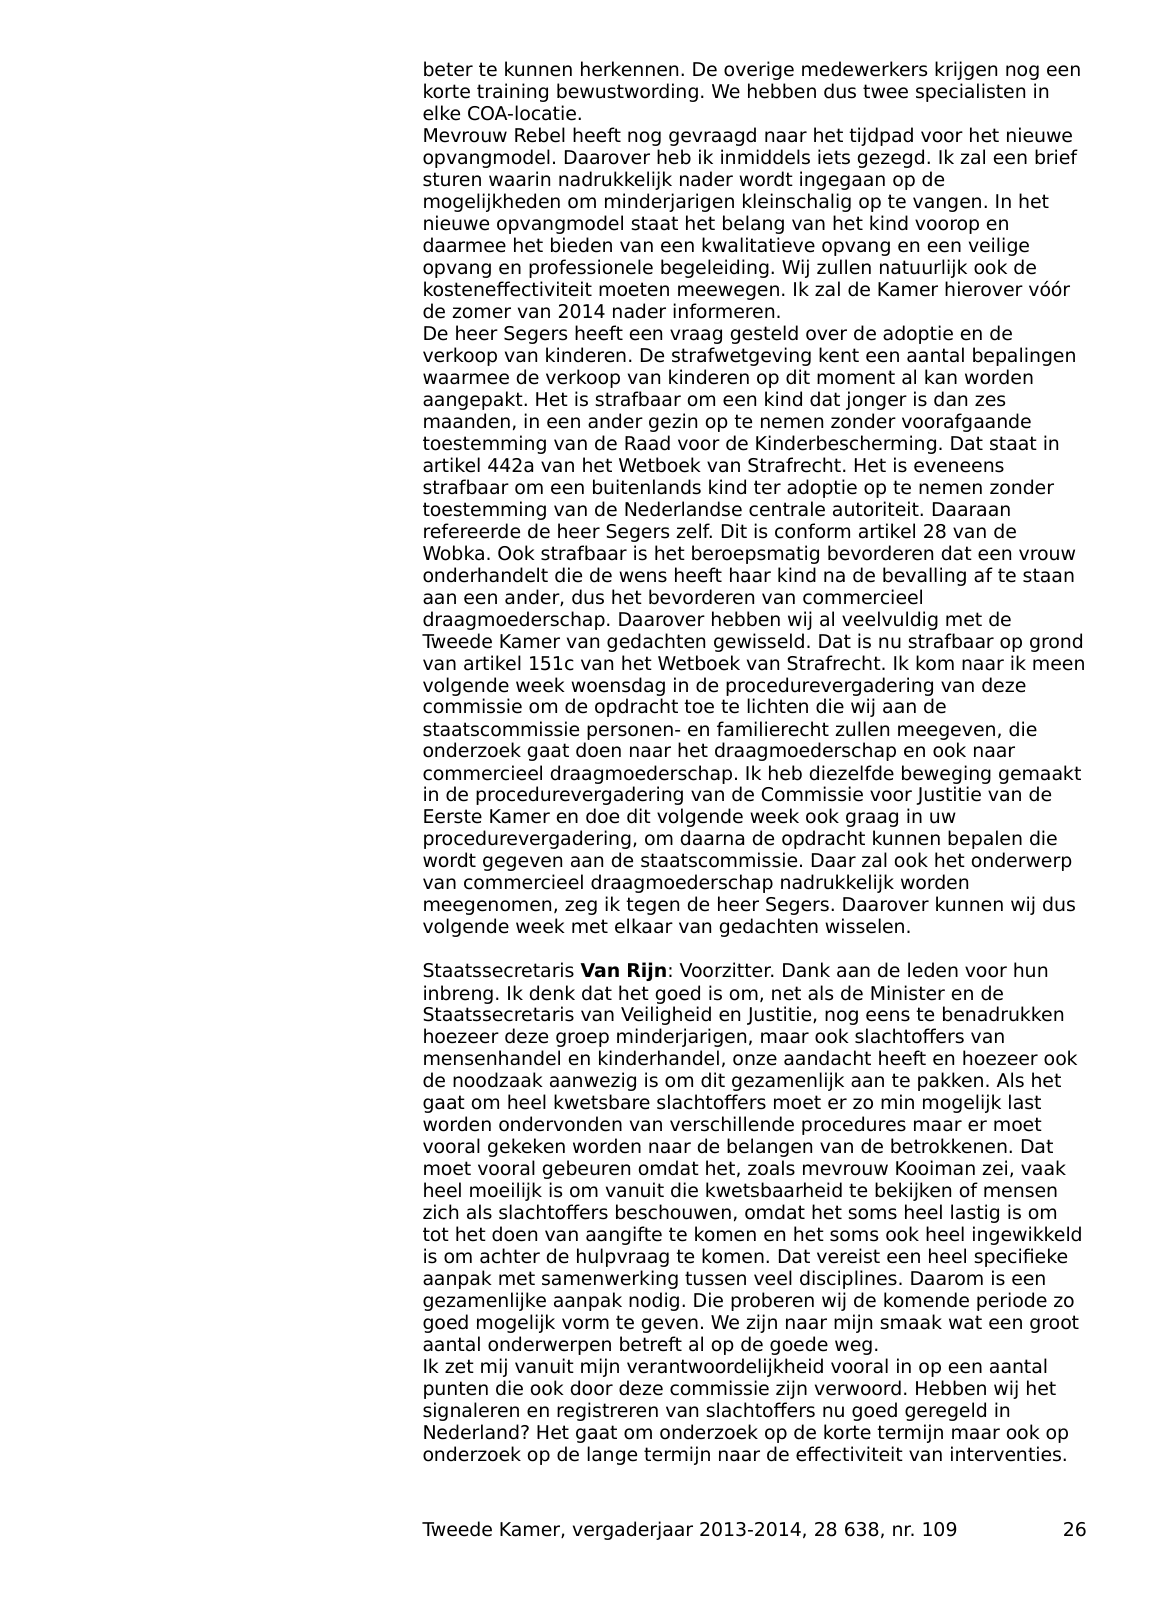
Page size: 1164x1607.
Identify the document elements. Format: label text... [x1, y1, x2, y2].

text Ik zet mij vanuit mijn verantwoordelijkheid vooral in op een aantal punten die ook door deze commissie zijn verwoord. Hebben wij het signaleren en registreren van slachtoffers nu goed geregeld in Nederland? Het gaat om onderzoek op de korte termijn maar ook op onderzoek op de lange termijn naar de effectiviteit van interventies. [422, 1356, 1087, 1466]
text beter te kunnen herkennen. De overige medewerkers krijgen nog een korte training bewustwording. We hebben dus twee specialisten in elke COA-locatie. [422, 59, 1087, 125]
text Mevrouw Rebel heeft nog gevraagd naar het tijdpad voor het nieuwe opvangmodel. Daarover heb ik inmiddels iets gezegd. Ik zal een brief sturen waarin nadrukkelijk nader wordt ingegaan op de mogelijkheden om minderjarigen kleinschalig op te vangen. In het nieuwe opvangmodel staat het belang van het kind voorop en daarmee het bieden van een kwalitatieve opvang en een veilige opvang en professionele begeleiding. Wij zullen natuurlijk ook de kosteneffectiviteit moeten meewegen. Ik zal de Kamer hierover vóór de zomer van 2014 nader informeren. [422, 125, 1087, 323]
text Staatssecretaris Van Rijn: Voorzitter. Dank aan de leden voor hun inbreng. Ik denk dat het goed is om, net als de Minister en de Staatssecretaris van Veiligheid en Justitie, nog eens te benadrukken hoezeer deze groep minderjarigen, maar ook slachtoffers van mensenhandel en kinderhandel, onze aandacht heeft en hoezeer ook de noodzaak aanwezig is om dit gezamenlijk aan te pakken. Als het gaat om heel kwetsbare slachtoffers moet er zo min mogelijk last worden ondervonden van verschillende procedures maar er moet vooral gekeken worden naar de belangen van de betrokkenen. Dat moet vooral gebeuren omdat het, zoals mevrouw Kooiman zei, vaak heel moeilijk is om vanuit die kwetsbaarheid te bekijken of mensen zich als slachtoffers beschouwen, omdat het soms heel lastig is om tot het doen van aangifte te komen en het soms ook heel ingewikkeld is om achter de hulpvraag te komen. Dat vereist een heel specifieke aanpak met samenwerking tussen veel disciplines. Daarom is een gezamenlijke aanpak nodig. Die proberen wij de komende periode zo goed mogelijk vorm te geven. We zijn naar mijn smaak wat een groot aantal onderwerpen betreft al op de goede weg. [422, 960, 1087, 1356]
text De heer Segers heeft een vraag gesteld over de adoptie en de verkoop van kinderen. De strafwetgeving kent een aantal bepalingen waarmee de verkoop van kinderen op dit moment al kan worden aangepakt. Het is strafbaar om een kind dat jonger is dan zes maanden, in een ander gezin op te nemen zonder voorafgaande toestemming van de Raad voor de Kinderbescherming. Dat staat in artikel 442a van het Wetboek van Strafrecht. Het is eveneens strafbaar om een buitenlands kind ter adoptie op te nemen zonder toestemming van de Nederlandse centrale autoriteit. Daaraan refereerde de heer Segers zelf. Dit is conform artikel 28 van de Wobka. Ook strafbaar is het beroepsmatig bevorderen dat een vrouw onderhandelt die de wens heeft haar kind na de bevalling af te staan aan een ander, dus het bevorderen van commercieel draagmoederschap. Daarover hebben wij al veelvuldig met de Tweede Kamer van gedachten gewisseld. Dat is nu strafbaar op grond van artikel 151c van het Wetboek van Strafrecht. Ik kom naar ik meen volgende week woensdag in de procedurevergadering van deze commissie om de opdracht toe te lichten die wij aan de staatscommissie personen- en familierecht zullen meegeven, die onderzoek gaat doen naar het draagmoederschap en ook naar commercieel draagmoederschap. Ik heb diezelfde beweging gemaakt in de procedurevergadering van de Commissie voor Justitie van de Eerste Kamer en doe dit volgende week ook graag in uw procedurevergadering, om daarna de opdracht kunnen bepalen die wordt gegeven aan de staatscommissie. Daar zal ook het onderwerp van commercieel draagmoederschap nadrukkelijk worden meegenomen, zeg ik tegen de heer Segers. Daarover kunnen wij dus volgende week met elkaar van gedachten wisselen. [422, 323, 1087, 938]
